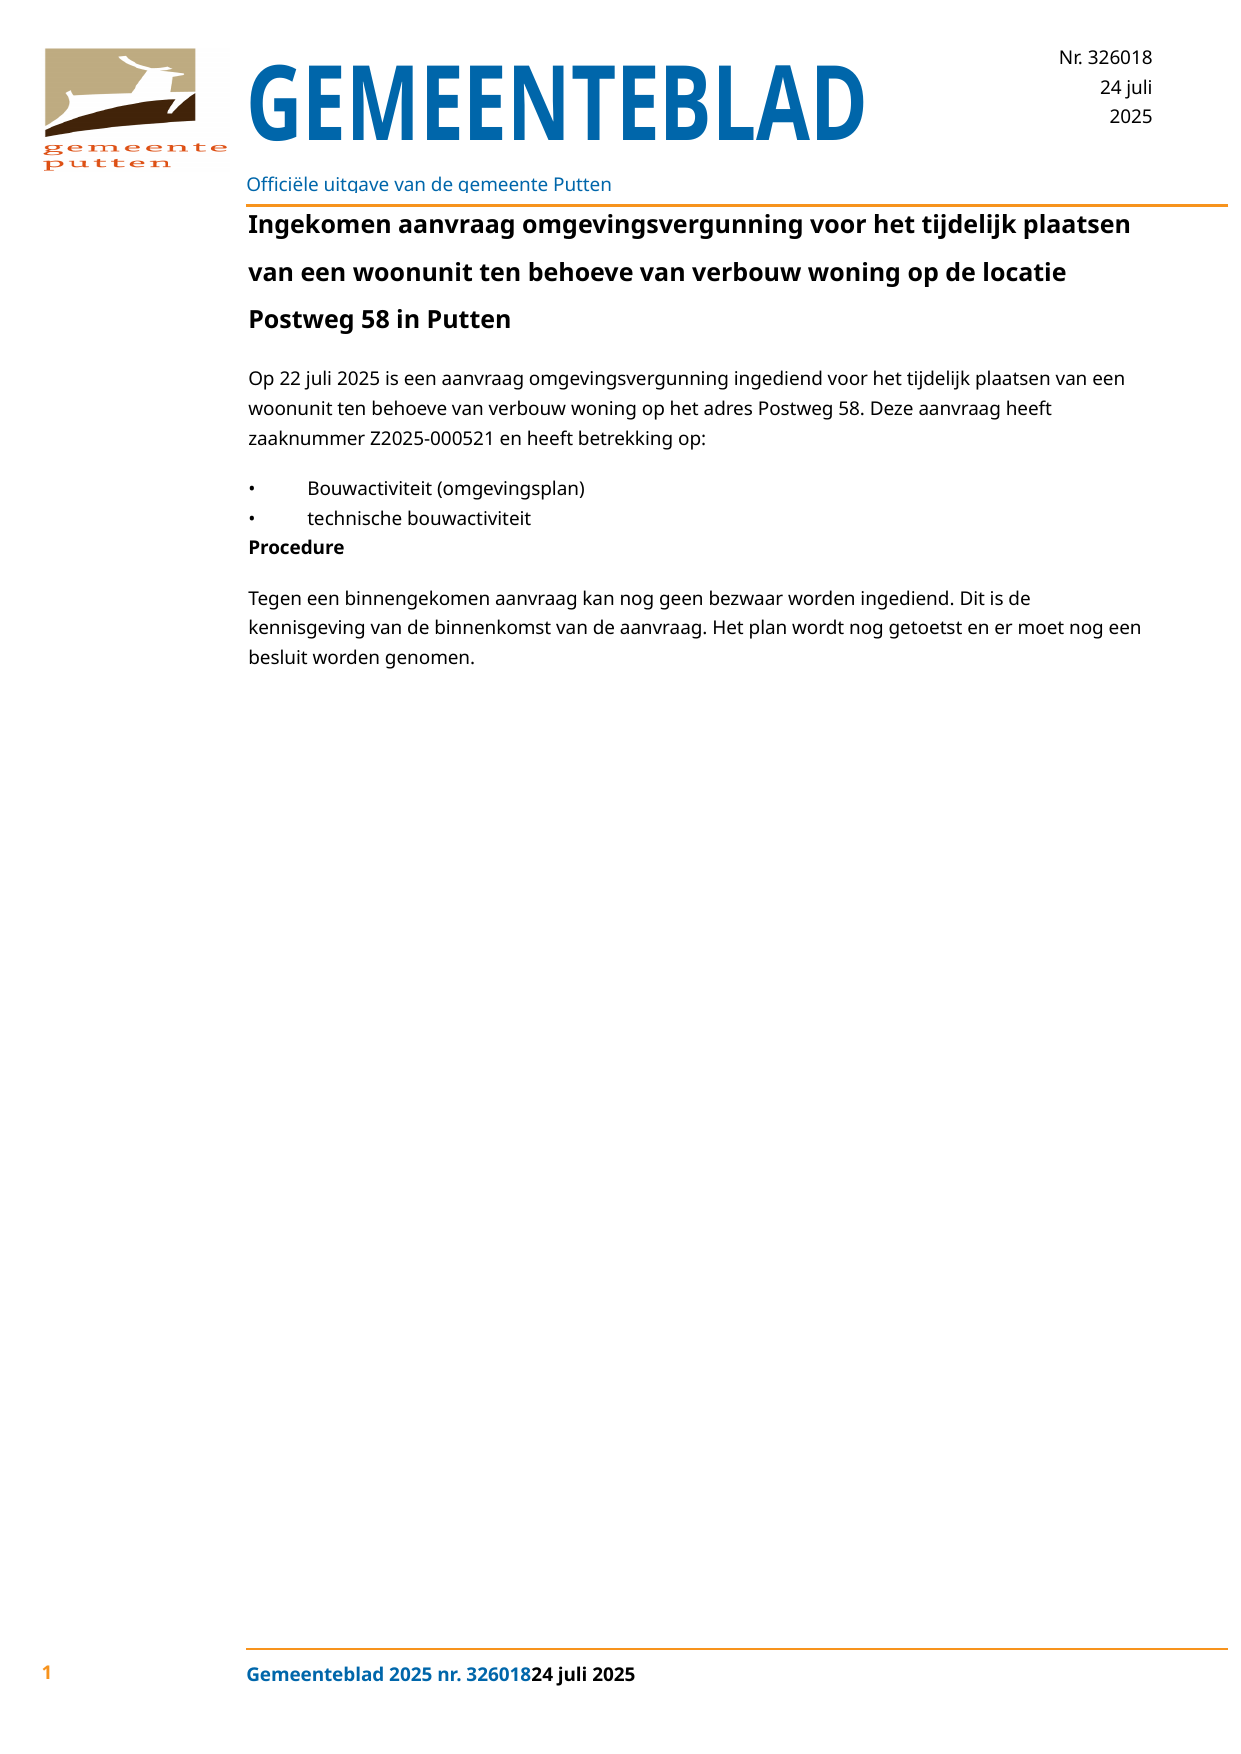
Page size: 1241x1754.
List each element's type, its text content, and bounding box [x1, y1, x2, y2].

text Ingekomen aanvraag omgevingsvergunning voor het tijdelijk plaatsen van een woonunit ten behoeve van verbouw woning op de locatie Postweg 58 in Putten [248, 207, 1152, 336]
picture [41, 47, 231, 172]
list Bouwactiviteit (omgevingsplan) [248, 475, 1152, 501]
text Tegen een binnengekomen aanvraag kan nog geen bezwaar worden ingediend. Dit is de kennisgeving van de binnenkomst van de aanvraag. Het plan wordt nog getoetst en er moet nog een besluit worden genomen. [248, 585, 1152, 669]
text Op 22 juli 2025 is een aanvraag omgevingsvergunning ingediend voor het tijdelijk plaatsen van een woonunit ten behoeve van verbouw woning op het adres Postweg 58. Deze aanvraag heeft zaaknummer Z2025-000521 en heeft betrekking op: [248, 366, 1152, 450]
list technische bouwactiviteit [248, 505, 1152, 530]
text Procedure [248, 534, 1152, 560]
